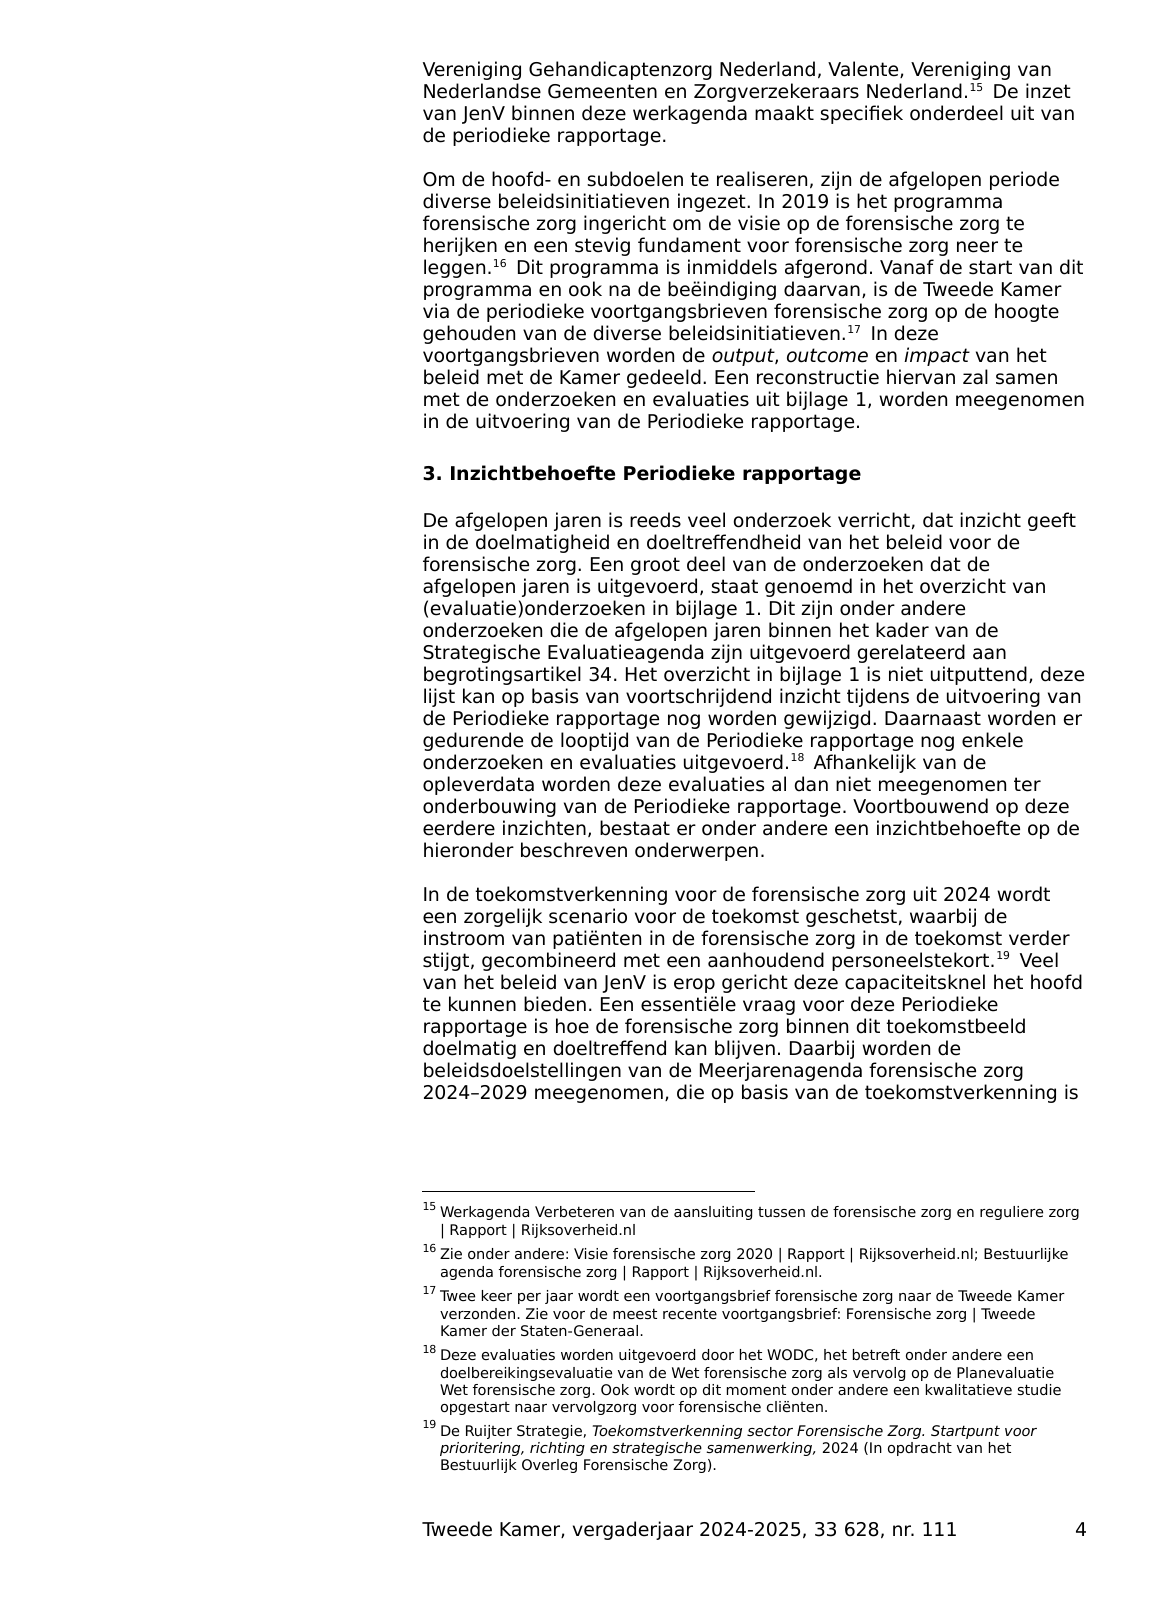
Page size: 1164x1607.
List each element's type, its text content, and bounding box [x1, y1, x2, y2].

text De afgelopen jaren is reeds veel onderzoek verricht, dat inzicht geeft in de doelmatigheid en doeltreffendheid van het beleid voor de forensische zorg. Een groot deel van de onderzoeken dat de afgelopen jaren is uitgevoerd, staat genoemd in het overzicht van (evaluatie)onderzoeken in bijlage 1. Dit zijn onder andere onderzoeken die de afgelopen jaren binnen het kader van de Strategische Evaluatieagenda zijn uitgevoerd gerelateerd aan begrotingsartikel 34. Het overzicht in bijlage 1 is niet uitputtend, deze lijst kan op basis van voortschrijdend inzicht tijdens de uitvoering van de Periodieke rapportage nog worden gewijzigd. Daarnaast worden er gedurende de looptijd van de Periodieke rapportage nog enkele onderzoeken en evaluaties uitgevoerd. Afhankelijk van de opleverdata worden deze evaluaties al dan niet meegenomen ter onderbouwing van de Periodieke rapportage. Voortbouwend op deze eerdere inzichten, bestaat er onder andere een inzichtbehoefte op de hieronder beschreven onderwerpen. [422, 510, 1087, 862]
text In de toekomstverkenning voor de forensische zorg uit 2024 wordt een zorgelijk scenario voor de toekomst geschetst, waarbij de instroom van patiënten in de forensische zorg in de toekomst verder stijgt, gecombineerd met een aanhoudend personeelstekort. Veel van het beleid van JenV is erop gericht deze capaciteitsknel het hoofd te kunnen bieden. Een essentiële vraag voor deze Periodieke rapportage is hoe de forensische zorg binnen dit toekomstbeeld doelmatig en doeltreffend kan blijven. Daarbij worden de beleidsdoelstellingen van de Meerjarenagenda forensische zorg 2024–2029 meegenomen, die op basis van de toekomstverkenning is [422, 884, 1087, 1103]
text Twee keer per jaar wordt een voortgangsbrief forensische zorg naar de Tweede Kamer verzonden. Zie voor de meest recente voortgangsbrief: Forensische zorg | Tweede Kamer der Staten-Generaal. [422, 1284, 1087, 1340]
text Werkagenda Verbeteren van de aansluiting tussen de forensische zorg en reguliere zorg | Rapport | Rijksoverheid.nl [422, 1200, 1087, 1239]
text De Ruijter Strategie, Toekomstverkenning sector Forensische Zorg. Startpunt voor prioritering, richting en strategische samenwerking, 2024 (In opdracht van het Bestuurlijk Overleg Forensische Zorg). [422, 1418, 1087, 1474]
text Deze evaluaties worden uitgevoerd door het WODC, het betreft onder andere een doelbereikingsevaluatie van de Wet forensische zorg als vervolg op de Planevaluatie Wet forensische zorg. Ook wordt op dit moment onder andere een kwalitatieve studie opgestart naar vervolgzorg voor forensische cliënten. [422, 1343, 1087, 1416]
subtitle 3. Inzichtbehoefte Periodieke rapportage [422, 463, 1087, 485]
text Om de hoofd- en subdoelen te realiseren, zijn de afgelopen periode diverse beleidsinitiatieven ingezet. In 2019 is het programma forensische zorg ingericht om de visie op de forensische zorg te herijken en een stevig fundament voor forensische zorg neer te leggen. Dit programma is inmiddels afgerond. Vanaf de start van dit programma en ook na de beëindiging daarvan, is de Tweede Kamer via de periodieke voortgangsbrieven forensische zorg op de hoogte gehouden van de diverse beleidsinitiatieven. In deze voortgangsbrieven worden de output, outcome en impact van het beleid met de Kamer gedeeld. Een reconstructie hiervan zal samen met de onderzoeken en evaluaties uit bijlage 1, worden meegenomen in de uitvoering van de Periodieke rapportage. [422, 169, 1087, 433]
text Zie onder andere: Visie forensische zorg 2020 | Rapport | Rijksoverheid.nl; Bestuurlijke agenda forensische zorg | Rapport | Rijksoverheid.nl. [422, 1242, 1087, 1281]
text Vereniging Gehandicaptenzorg Nederland, Valente, Vereniging van Nederlandse Gemeenten en Zorgverzekeraars Nederland. De inzet van JenV binnen deze werkagenda maakt specifiek onderdeel uit van de periodieke rapportage. [422, 59, 1087, 147]
